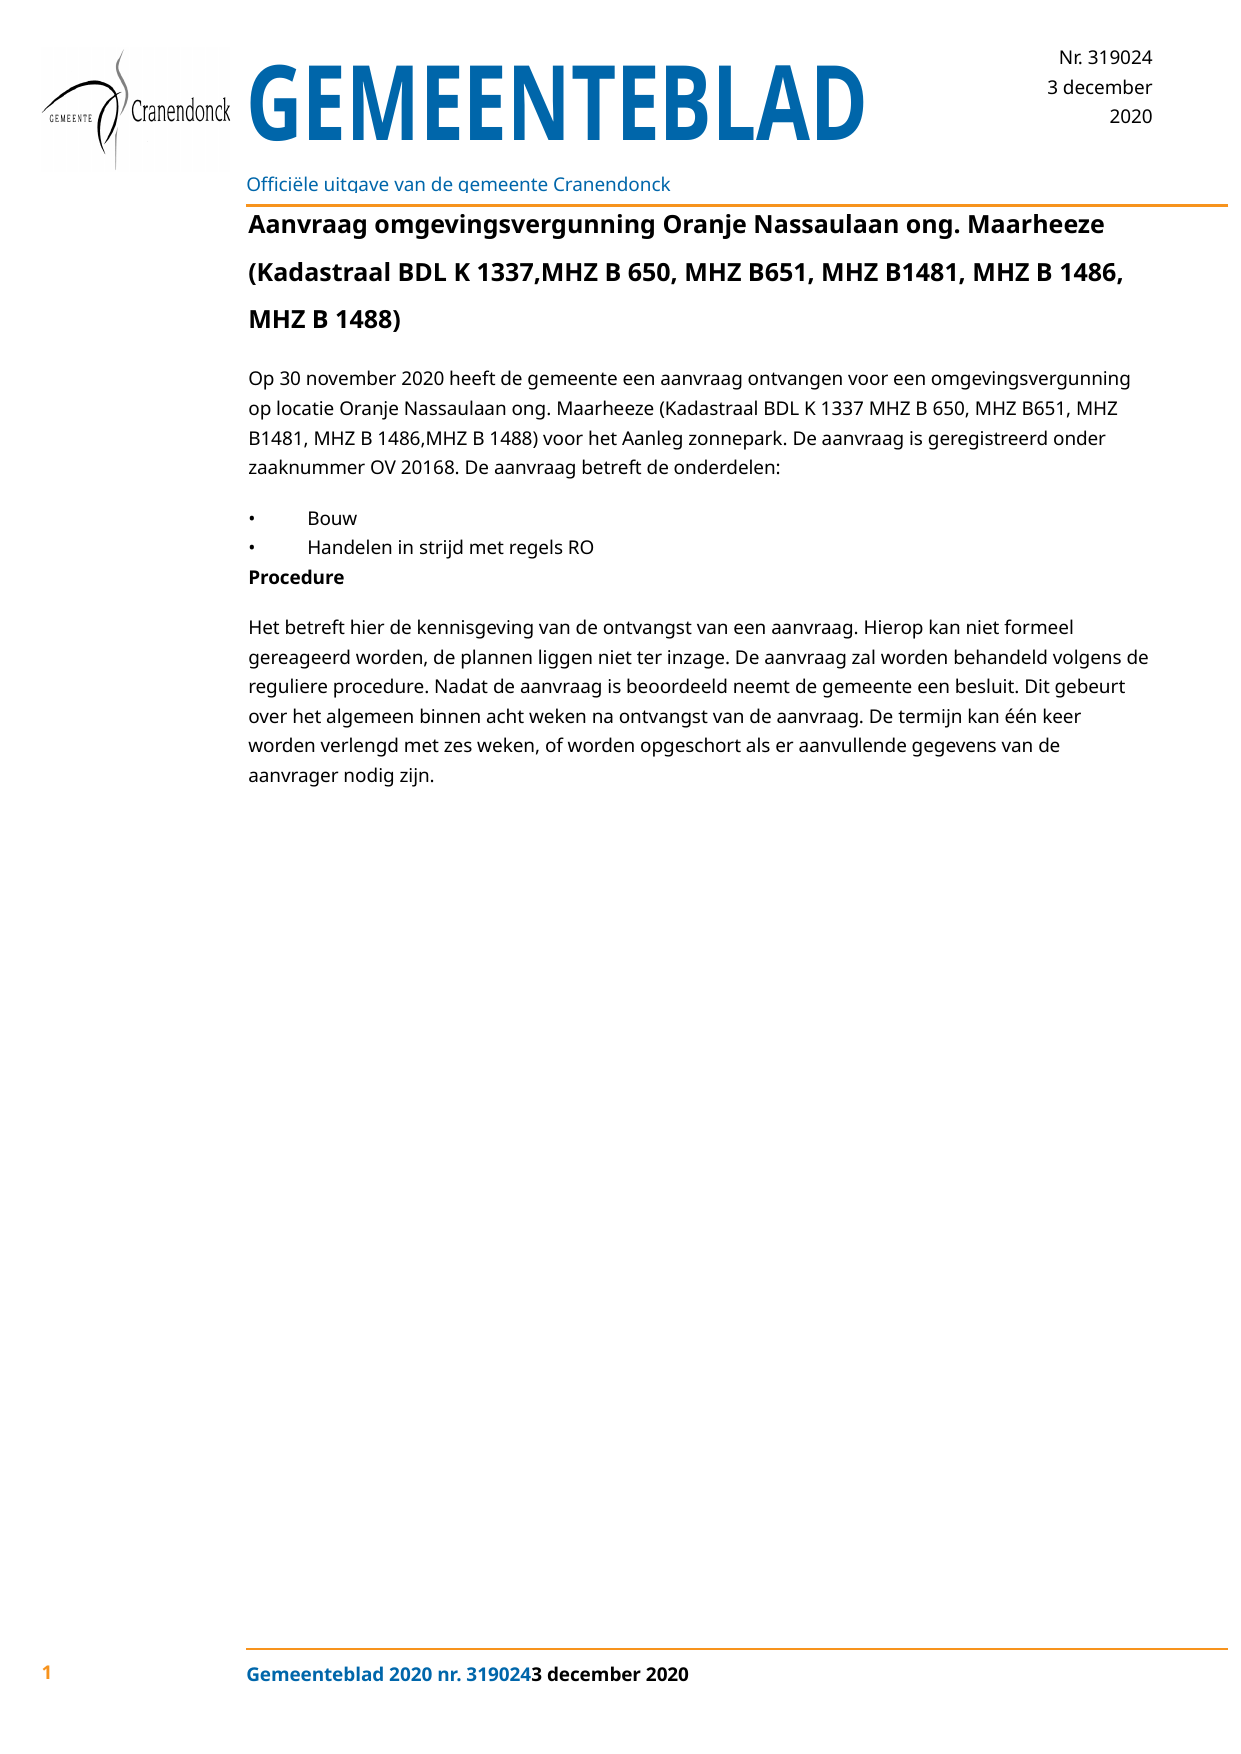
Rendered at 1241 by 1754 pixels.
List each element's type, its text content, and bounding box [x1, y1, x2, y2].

text Het betreft hier de kennisgeving van de ontvangst van een aanvraag. Hierop kan niet formeel gereageerd worden, de plannen liggen niet ter inzage. De aanvraag zal worden behandeld volgens de reguliere procedure. Nadat de aanvraag is beoordeeld neemt de gemeente een besluit. Dit gebeurt over het algemeen binnen acht weken na ontvangst van de aanvraag. De termijn kan één keer worden verlengd met zes weken, of worden opgeschort als er aanvullende gegevens van de aanvrager nodig zijn. [248, 614, 1152, 788]
list Bouw [248, 505, 1152, 530]
text Procedure [248, 564, 1152, 589]
list Handelen in strijd met regels RO [248, 534, 1152, 560]
text Aanvraag omgevingsvergunning Oranje Nassaulaan ong. Maarheeze (Kadastraal BDL K 1337,MHZ B 650, MHZ B651, MHZ B1481, MHZ B 1486, MHZ B 1488) [248, 207, 1152, 336]
text Op 30 november 2020 heeft de gemeente een aanvraag ontvangen voor een omgevingsvergunning op locatie Oranje Nassaulaan ong. Maarheeze (Kadastraal BDL K 1337 MHZ B 650, MHZ B651, MHZ B1481, MHZ B 1486,MHZ B 1488) voor het Aanleg zonnepark. De aanvraag is geregistreerd onder zaaknummer OV 20168. De aanvraag betreft de onderdelen: [248, 366, 1152, 480]
picture [41, 47, 231, 172]
